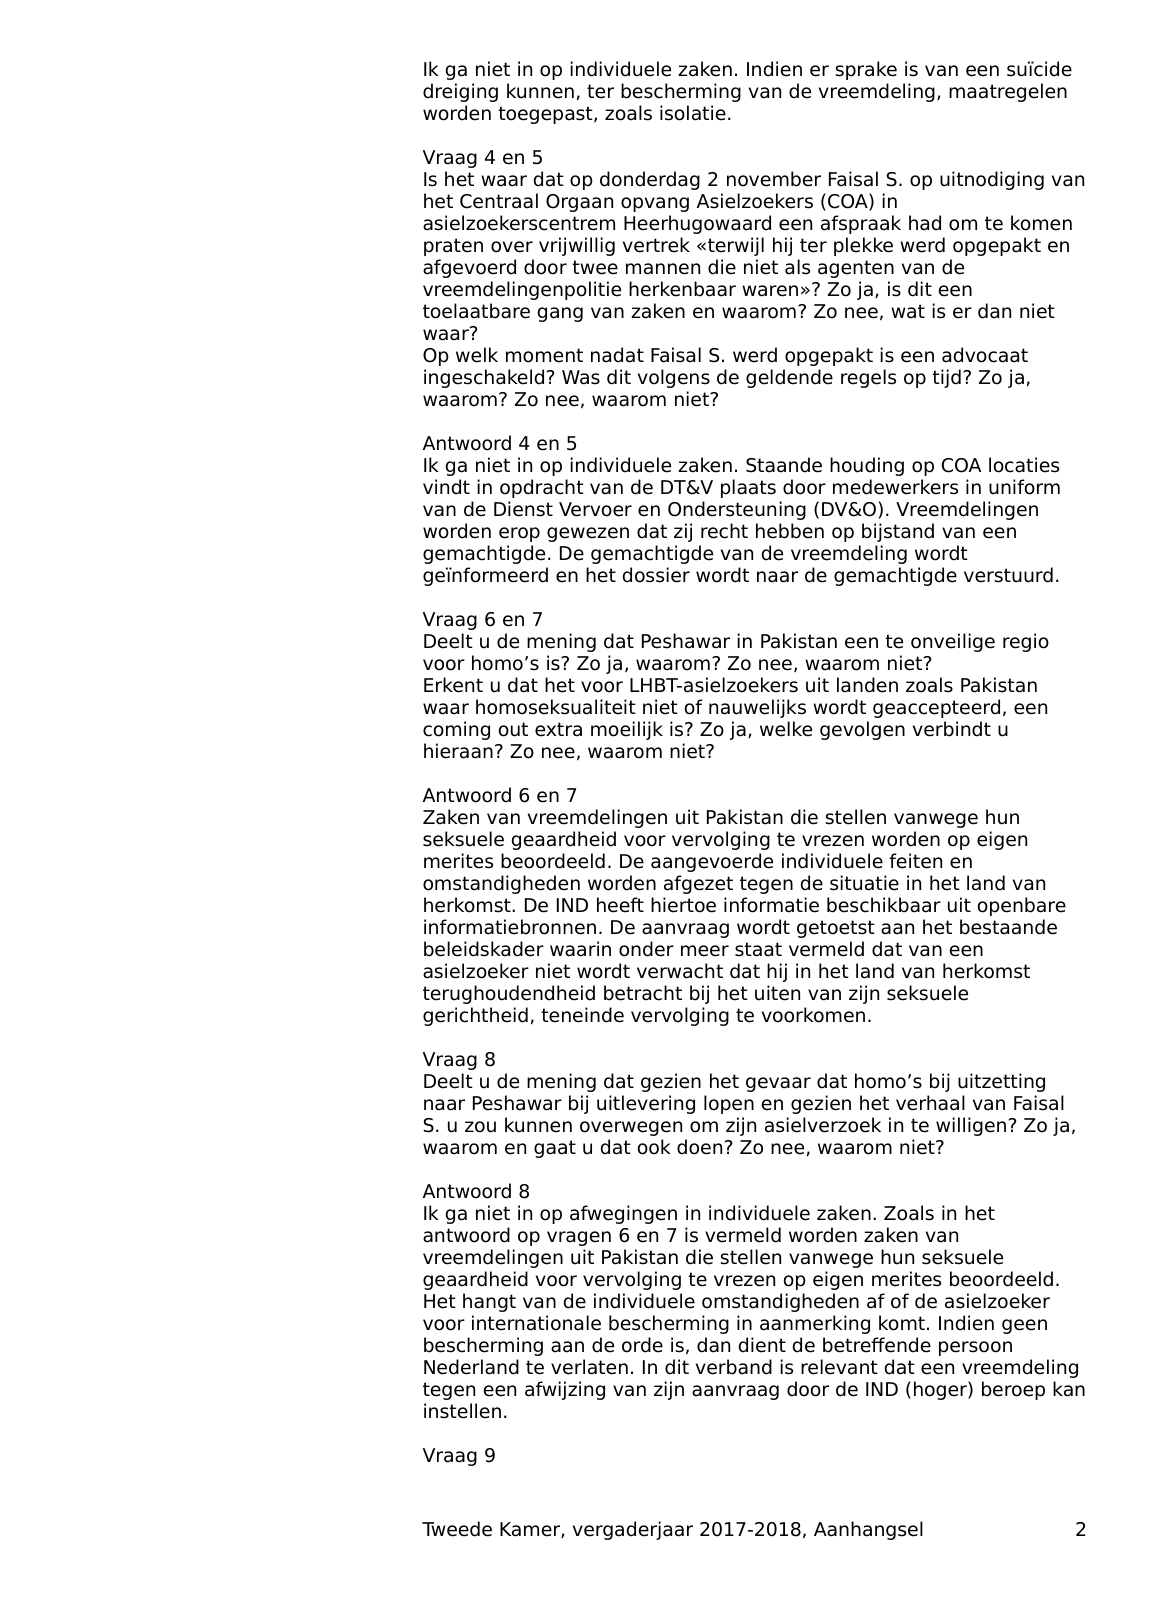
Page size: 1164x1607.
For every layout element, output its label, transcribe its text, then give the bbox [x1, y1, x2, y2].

text Vraag 4 en 5 [422, 147, 1087, 169]
text Deelt u de mening dat gezien het gevaar dat homo’s bij uitzetting naar Peshawar bij uitlevering lopen en gezien het verhaal van Faisal S. u zou kunnen overwegen om zijn asielverzoek in te willigen? Zo ja, waarom en gaat u dat ook doen? Zo nee, waarom niet? [422, 1071, 1087, 1159]
text Ik ga niet in op individuele zaken. Indien er sprake is van een suïcide dreiging kunnen, ter bescherming van de vreemdeling, maatregelen worden toegepast, zoals isolatie. [422, 59, 1087, 125]
text Erkent u dat het voor LHBT-asielzoekers uit landen zoals Pakistan waar homoseksualiteit niet of nauwelijks wordt geaccepteerd, een coming out extra moeilijk is? Zo ja, welke gevolgen verbindt u hieraan? Zo nee, waarom niet? [422, 675, 1087, 763]
text Vraag 9 [422, 1445, 1087, 1467]
text Deelt u de mening dat Peshawar in Pakistan een te onveilige regio voor homo’s is? Zo ja, waarom? Zo nee, waarom niet? [422, 631, 1087, 675]
text Is het waar dat op donderdag 2 november Faisal S. op uitnodiging van het Centraal Orgaan opvang Asielzoekers (COA) in asielzoekerscentrem Heerhugowaard een afspraak had om te komen praten over vrijwillig vertrek «terwijl hij ter plekke werd opgepakt en afgevoerd door twee mannen die niet als agenten van de vreemdelingenpolitie herkenbaar waren»? Zo ja, is dit een toelaatbare gang van zaken en waarom? Zo nee, wat is er dan niet waar? [422, 169, 1087, 345]
text Antwoord 8 [422, 1181, 1087, 1203]
text Ik ga niet in op afwegingen in individuele zaken. Zoals in het antwoord op vragen 6 en 7 is vermeld worden zaken van vreemdelingen uit Pakistan die stellen vanwege hun seksuele geaardheid voor vervolging te vrezen op eigen merites beoordeeld. Het hangt van de individuele omstandigheden af of de asielzoeker voor internationale bescherming in aanmerking komt. Indien geen bescherming aan de orde is, dan dient de betreffende persoon Nederland te verlaten. In dit verband is relevant dat een vreemdeling tegen een afwijzing van zijn aanvraag door de IND (hoger) beroep kan instellen. [422, 1203, 1087, 1423]
text Vraag 6 en 7 [422, 609, 1087, 631]
text Op welk moment nadat Faisal S. werd opgepakt is een advocaat ingeschakeld? Was dit volgens de geldende regels op tijd? Zo ja, waarom? Zo nee, waarom niet? [422, 345, 1087, 411]
text Antwoord 4 en 5 [422, 433, 1087, 455]
text Zaken van vreemdelingen uit Pakistan die stellen vanwege hun seksuele geaardheid voor vervolging te vrezen worden op eigen merites beoordeeld. De aangevoerde individuele feiten en omstandigheden worden afgezet tegen de situatie in het land van herkomst. De IND heeft hiertoe informatie beschikbaar uit openbare informatiebronnen. De aanvraag wordt getoetst aan het bestaande beleidskader waarin onder meer staat vermeld dat van een asielzoeker niet wordt verwacht dat hij in het land van herkomst terughoudendheid betracht bij het uiten van zijn seksuele gerichtheid, teneinde vervolging te voorkomen. [422, 807, 1087, 1027]
text Antwoord 6 en 7 [422, 785, 1087, 807]
text Ik ga niet in op individuele zaken. Staande houding op COA locaties vindt in opdracht van de DT&V plaats door medewerkers in uniform van de Dienst Vervoer en Ondersteuning (DV&O). Vreemdelingen worden erop gewezen dat zij recht hebben op bijstand van een gemachtigde. De gemachtigde van de vreemdeling wordt geïnformeerd en het dossier wordt naar de gemachtigde verstuurd. [422, 455, 1087, 587]
text Vraag 8 [422, 1049, 1087, 1071]
